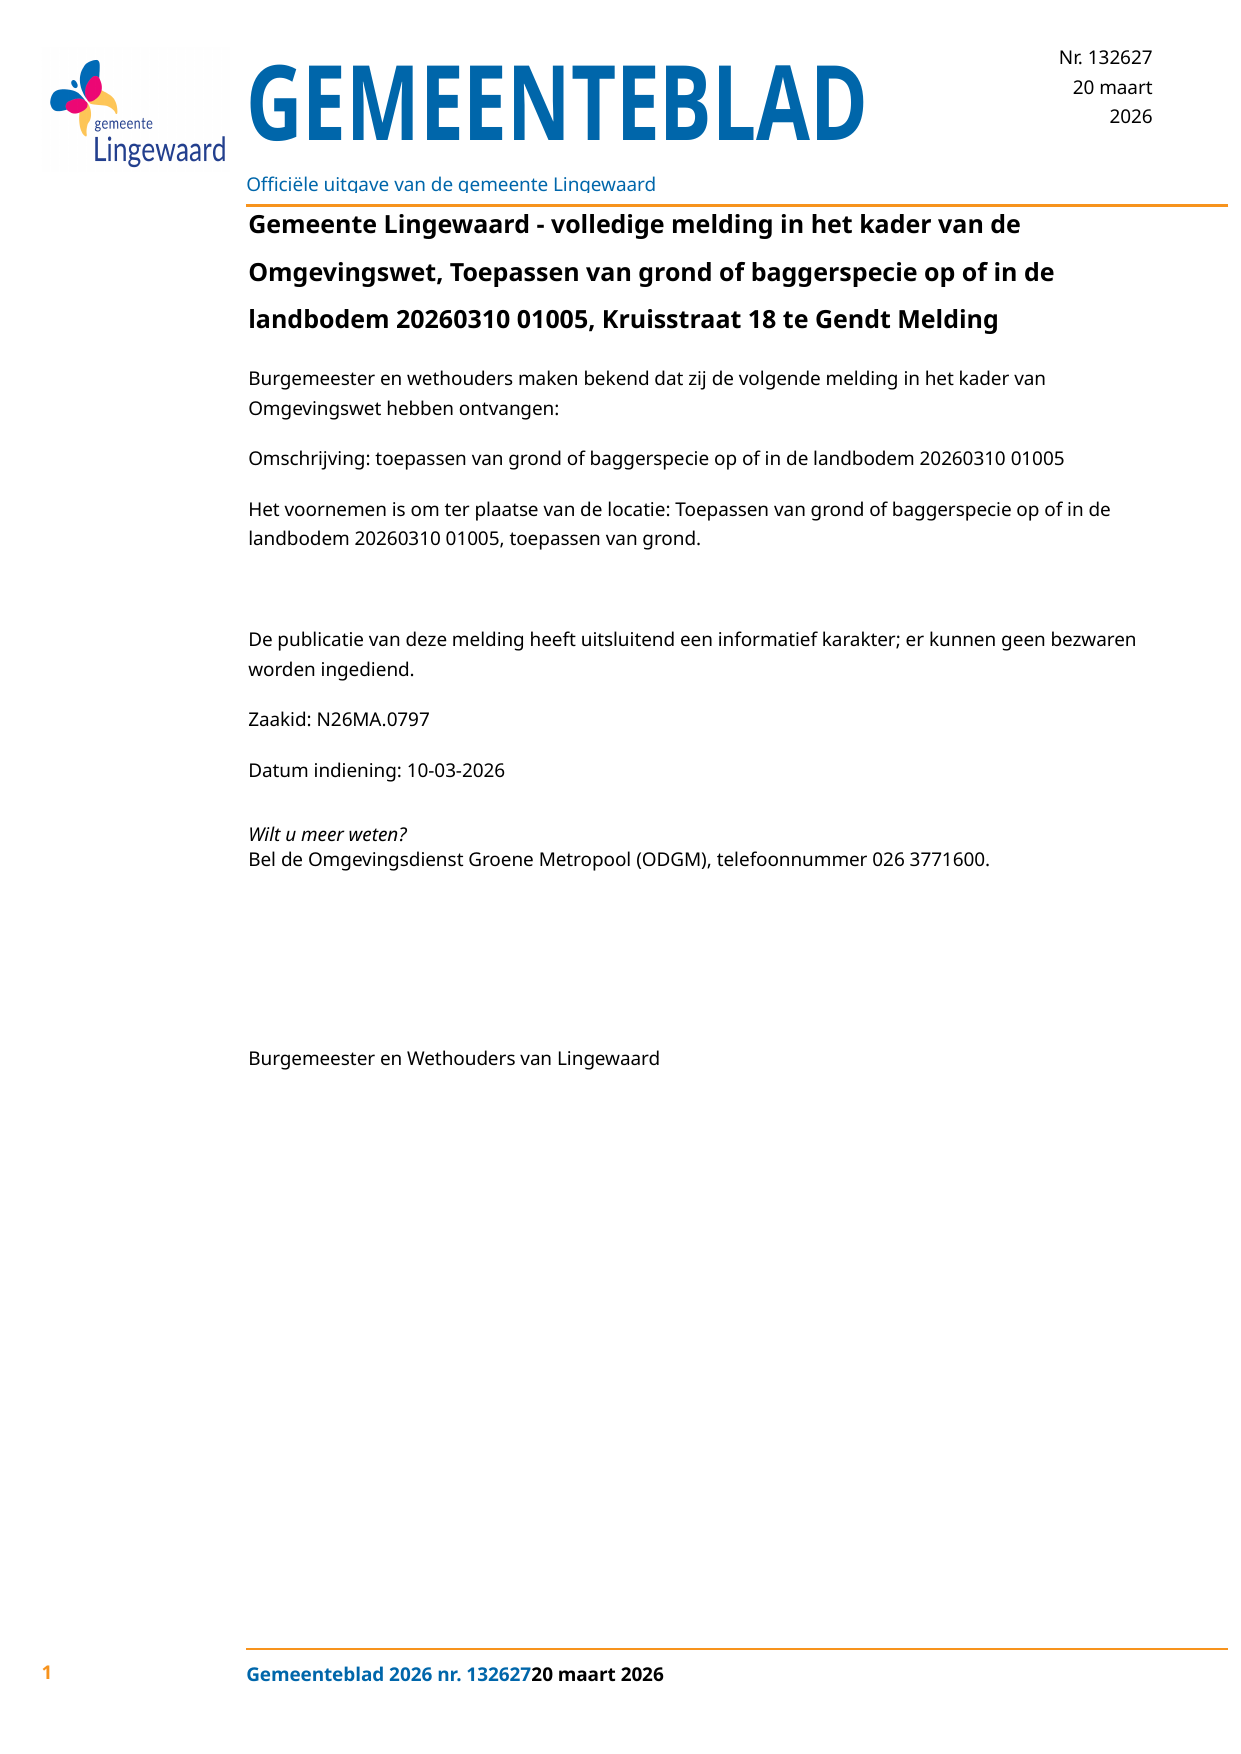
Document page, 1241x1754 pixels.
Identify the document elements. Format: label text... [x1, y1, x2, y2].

text Burgemeester en Wethouders van Lingewaard [248, 1046, 1152, 1071]
text Burgemeester en wethouders maken bekend dat zij de volgende melding in het kader van Omgevingswet hebben ontvangen: [248, 366, 1152, 421]
text Bel de Omgevingsdienst Groene Metropool (ODGM), telefoonnummer 026 3771600. [248, 846, 1152, 872]
text Het voornemen is om ter plaatse van de locatie: Toepassen van grond of baggerspecie op of in de landbodem 20260310 01005, toepassen van grond. [248, 496, 1152, 551]
picture [41, 47, 231, 172]
text Wilt u meer weten? [248, 821, 1152, 846]
text Omschrijving: toepassen van grond of baggerspecie op of in de landbodem 20260310 01005 [248, 446, 1152, 471]
text De publicatie van deze melding heeft uitsluitend een informatief karakter; er kunnen geen bezwaren worden ingediend. [248, 626, 1152, 682]
text Gemeente Lingewaard - volledige melding in het kader van de Omgevingswet, Toepassen van grond of baggerspecie op of in de landbodem 20260310 01005, Kruisstraat 18 te Gendt Melding [248, 207, 1152, 336]
text Zaakid: N26MA.0797 [248, 706, 1152, 732]
text Datum indiening: 10-03-2026 [248, 757, 1152, 782]
